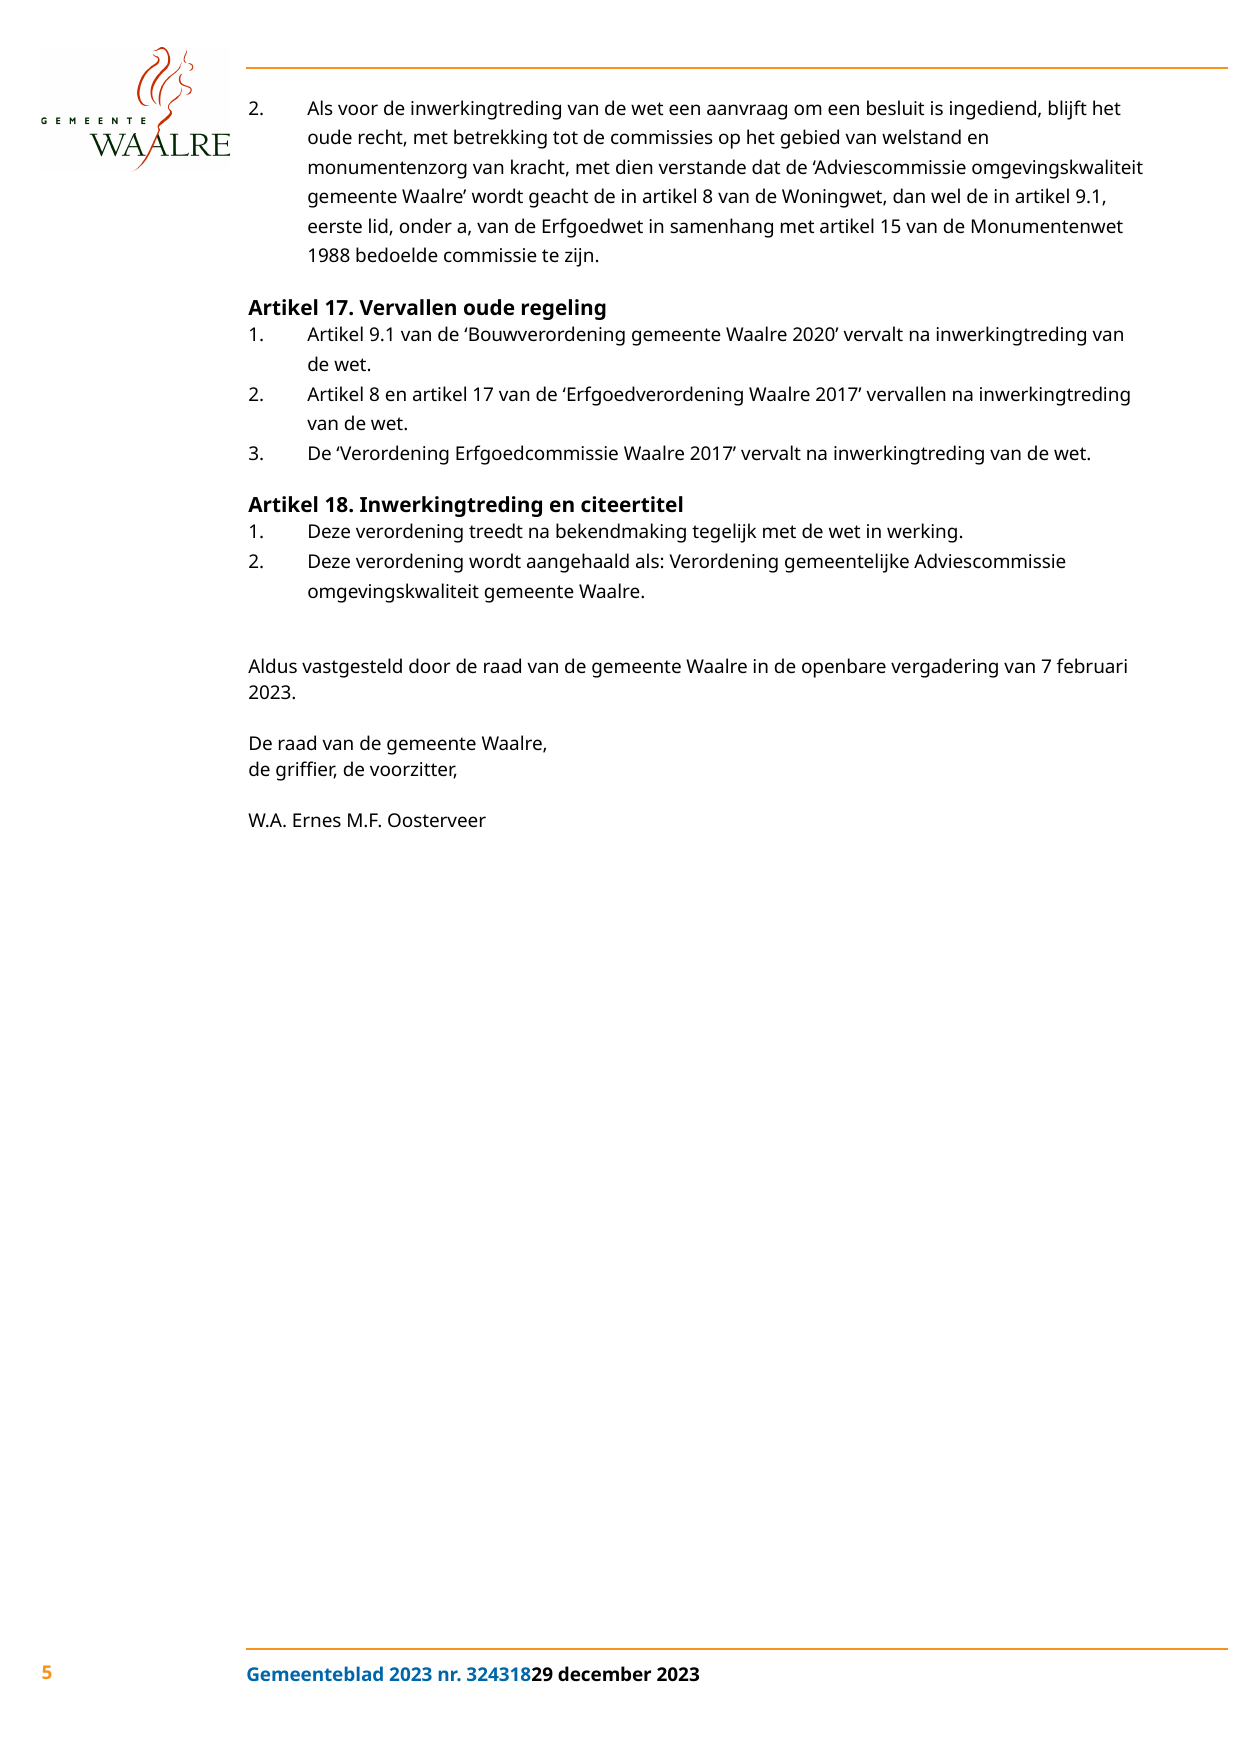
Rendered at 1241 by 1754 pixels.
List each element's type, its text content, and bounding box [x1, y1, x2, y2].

text de griffier, de voorzitter, [248, 756, 1152, 782]
text De raad van de gemeente Waalre, [248, 730, 1152, 756]
list Deze verordening treedt na bekendmaking tegelijk met de wet in werking. [248, 519, 1152, 544]
picture [41, 47, 231, 172]
text W.A. Ernes M.F. Oosterveer [248, 807, 1152, 833]
list Als voor de inwerkingtreding van de wet een aanvraag om een besluit is ingediend, blijft het oude recht, met betrekking tot de commissies op het gebied van welstand en monumentenzorg van kracht, met dien verstande dat de ‘Adviescommissie omgevingskwaliteit gemeente Waalre’ wordt geacht de in artikel 8 van de Woningwet, dan wel de in artikel 9.1, eerste lid, onder a, van de Erfgoedwet in samenhang met artikel 15 van de Monumentenwet 1988 bedoelde commissie te zijn. [248, 95, 1152, 268]
list Deze verordening wordt aangehaald als: Verordening gemeentelijke Adviescommissie omgevingskwaliteit gemeente Waalre. [248, 548, 1152, 604]
list De ‘Verordening Erfgoedcommissie Waalre 2017’ vervalt na inwerkingtreding van de wet. [248, 440, 1152, 466]
list Artikel 9.1 van de ‘Bouwverordening gemeente Waalre 2020’ vervalt na inwerkingtreding van de wet. [248, 322, 1152, 377]
text Artikel 17. Vervallen oude regeling [248, 293, 1152, 322]
text Aldus vastgesteld door de raad van de gemeente Waalre in de openbare vergadering van 7 februari 2023. [248, 653, 1152, 704]
list Artikel 8 en artikel 17 van de ‘Erfgoedverordening Waalre 2017’ vervallen na inwerkingtreding van de wet. [248, 381, 1152, 436]
text Artikel 18. Inwerkingtreding en citeertitel [248, 490, 1152, 519]
